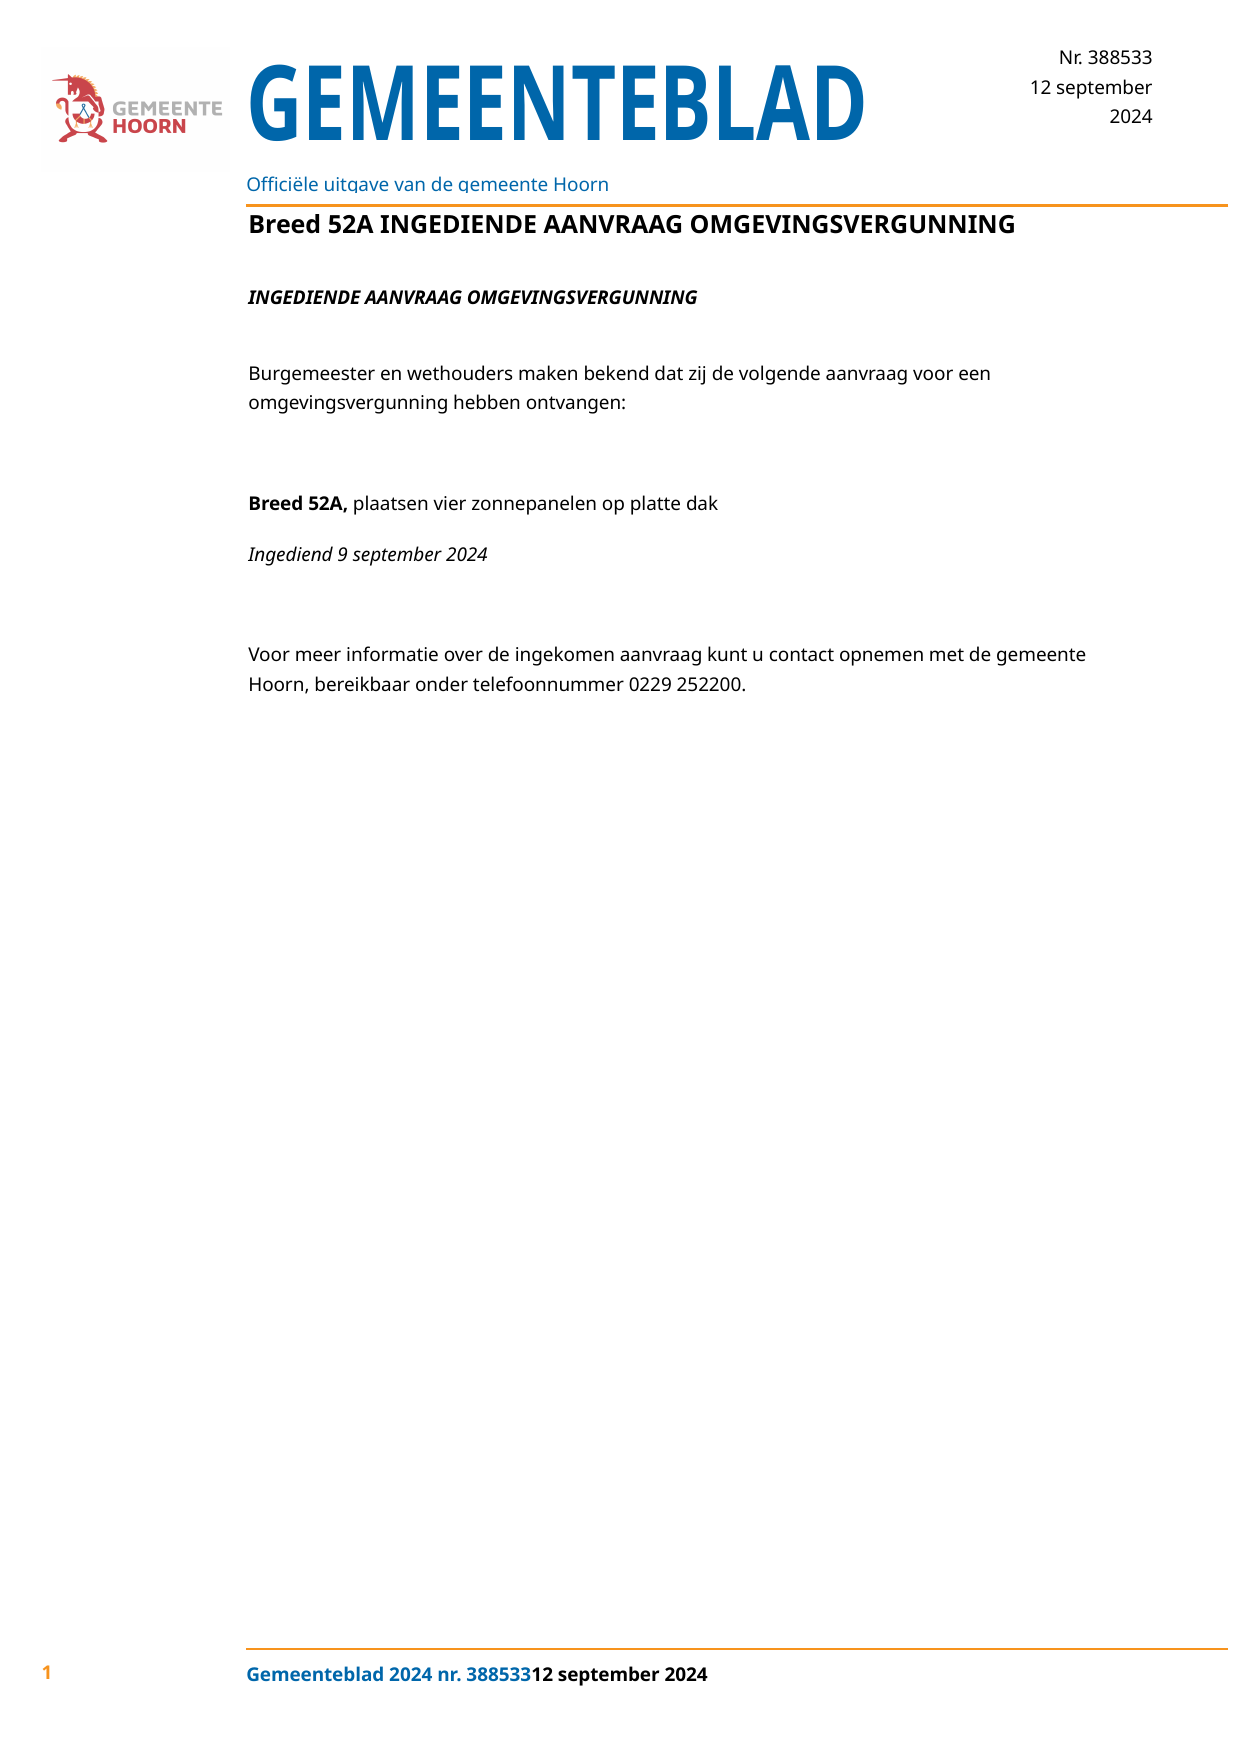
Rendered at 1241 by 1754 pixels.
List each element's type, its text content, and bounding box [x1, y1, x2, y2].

text Voor meer informatie over de ingekomen aanvraag kunt u contact opnemen met de gemeente Hoorn, bereikbaar onder telefoonnummer 0229 252200. [248, 642, 1152, 697]
text Breed 52A INGEDIENDE AANVRAAG OMGEVINGSVERGUNNING [248, 207, 1152, 241]
text Breed 52A, plaatsen vier zonnepanelen op platte dak [248, 490, 1152, 516]
picture [41, 47, 231, 172]
text Burgemeester en wethouders maken bekend dat zij de volgende aanvraag voor een omgevingsvergunning hebben ontvangen: [248, 360, 1152, 415]
text Ingediend 9 september 2024 [248, 541, 1152, 567]
text INGEDIENDE AANVRAAG OMGEVINGSVERGUNNING [248, 284, 1152, 309]
